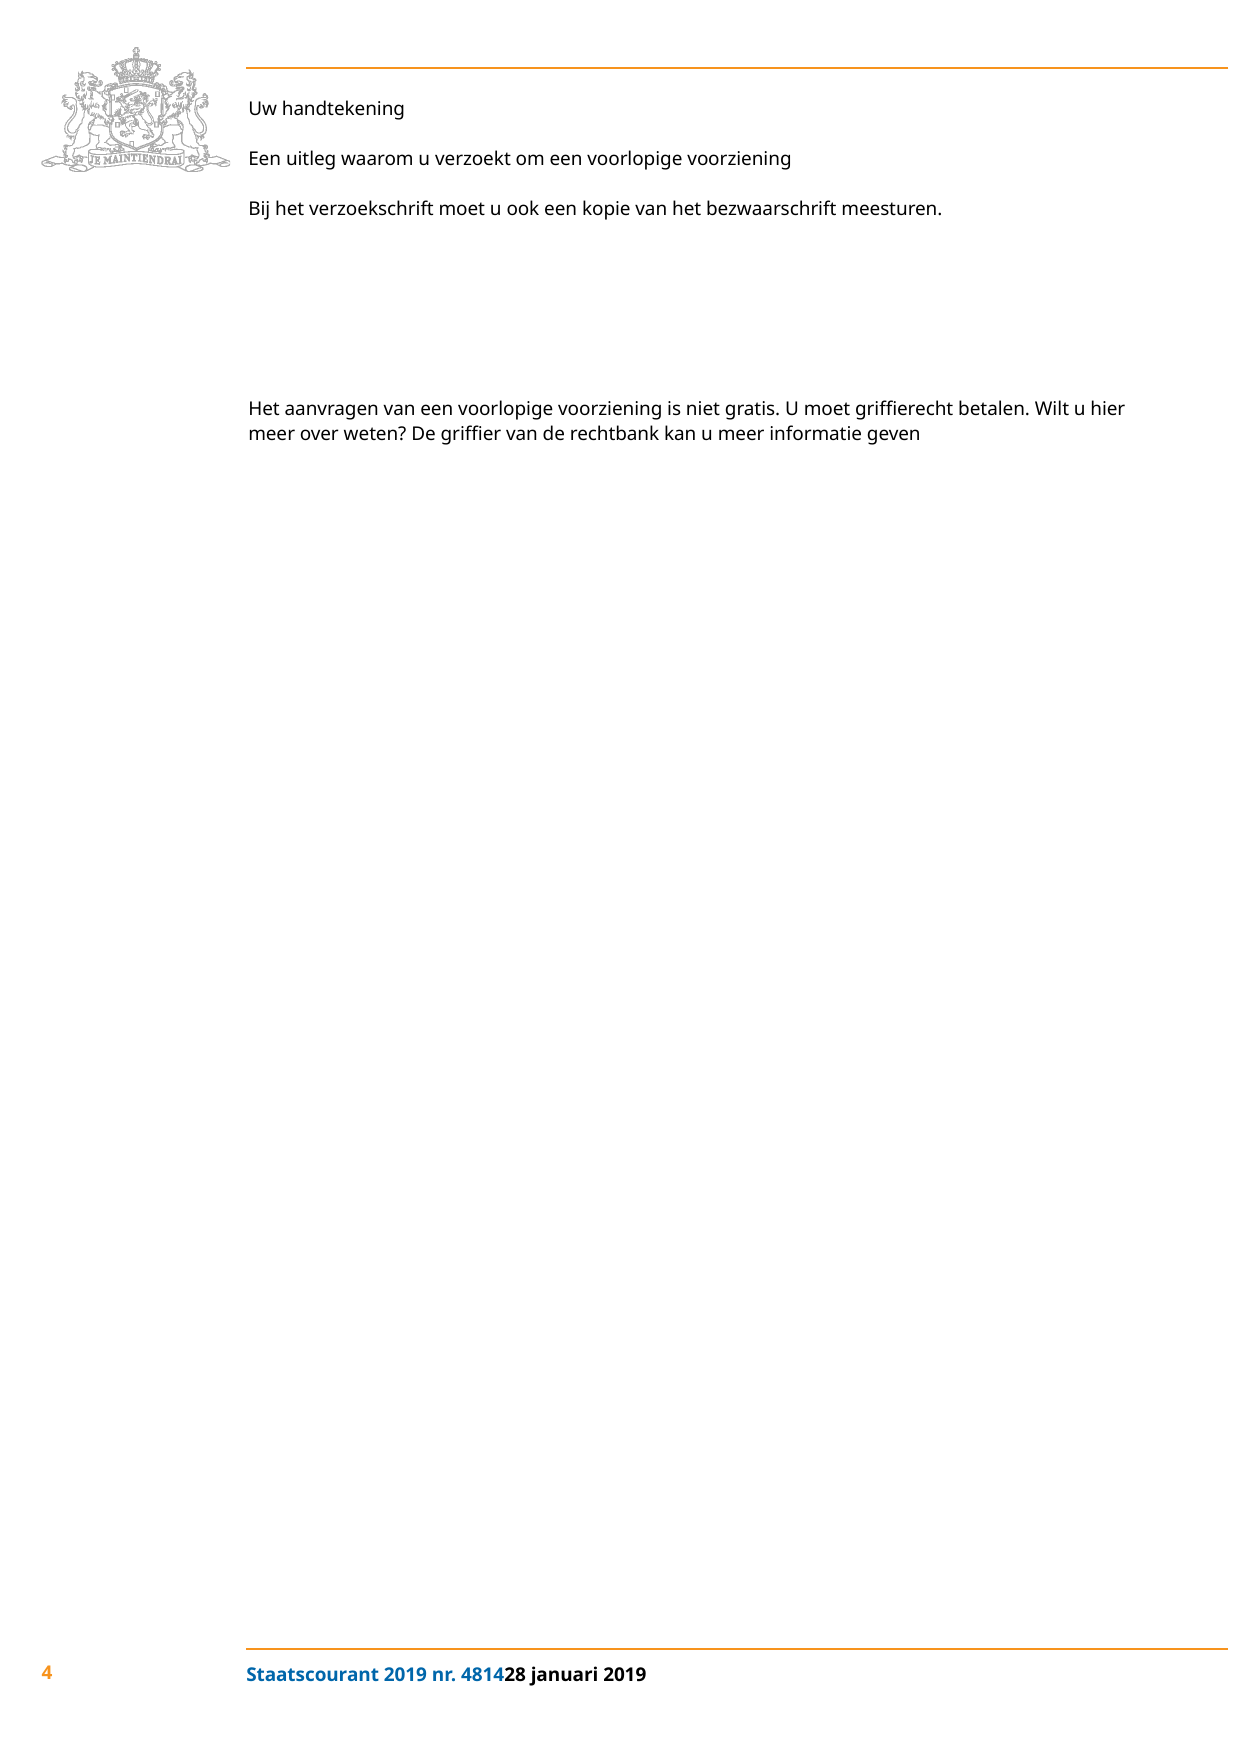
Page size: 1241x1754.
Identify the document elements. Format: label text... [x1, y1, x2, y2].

text Uw handtekening [248, 95, 1152, 121]
text Het aanvragen van een voorlopige voorziening is niet gratis. U moet griffierecht betalen. Wilt u hier meer over weten? De griffier van de rechtbank kan u meer informatie geven [248, 395, 1152, 446]
text Een uitleg waarom u verzoekt om een voorlopige voorziening [248, 145, 1152, 171]
text Bij het verzoekschrift moet u ook een kopie van het bezwaarschrift meesturen. [248, 196, 1152, 221]
picture [41, 47, 231, 172]
